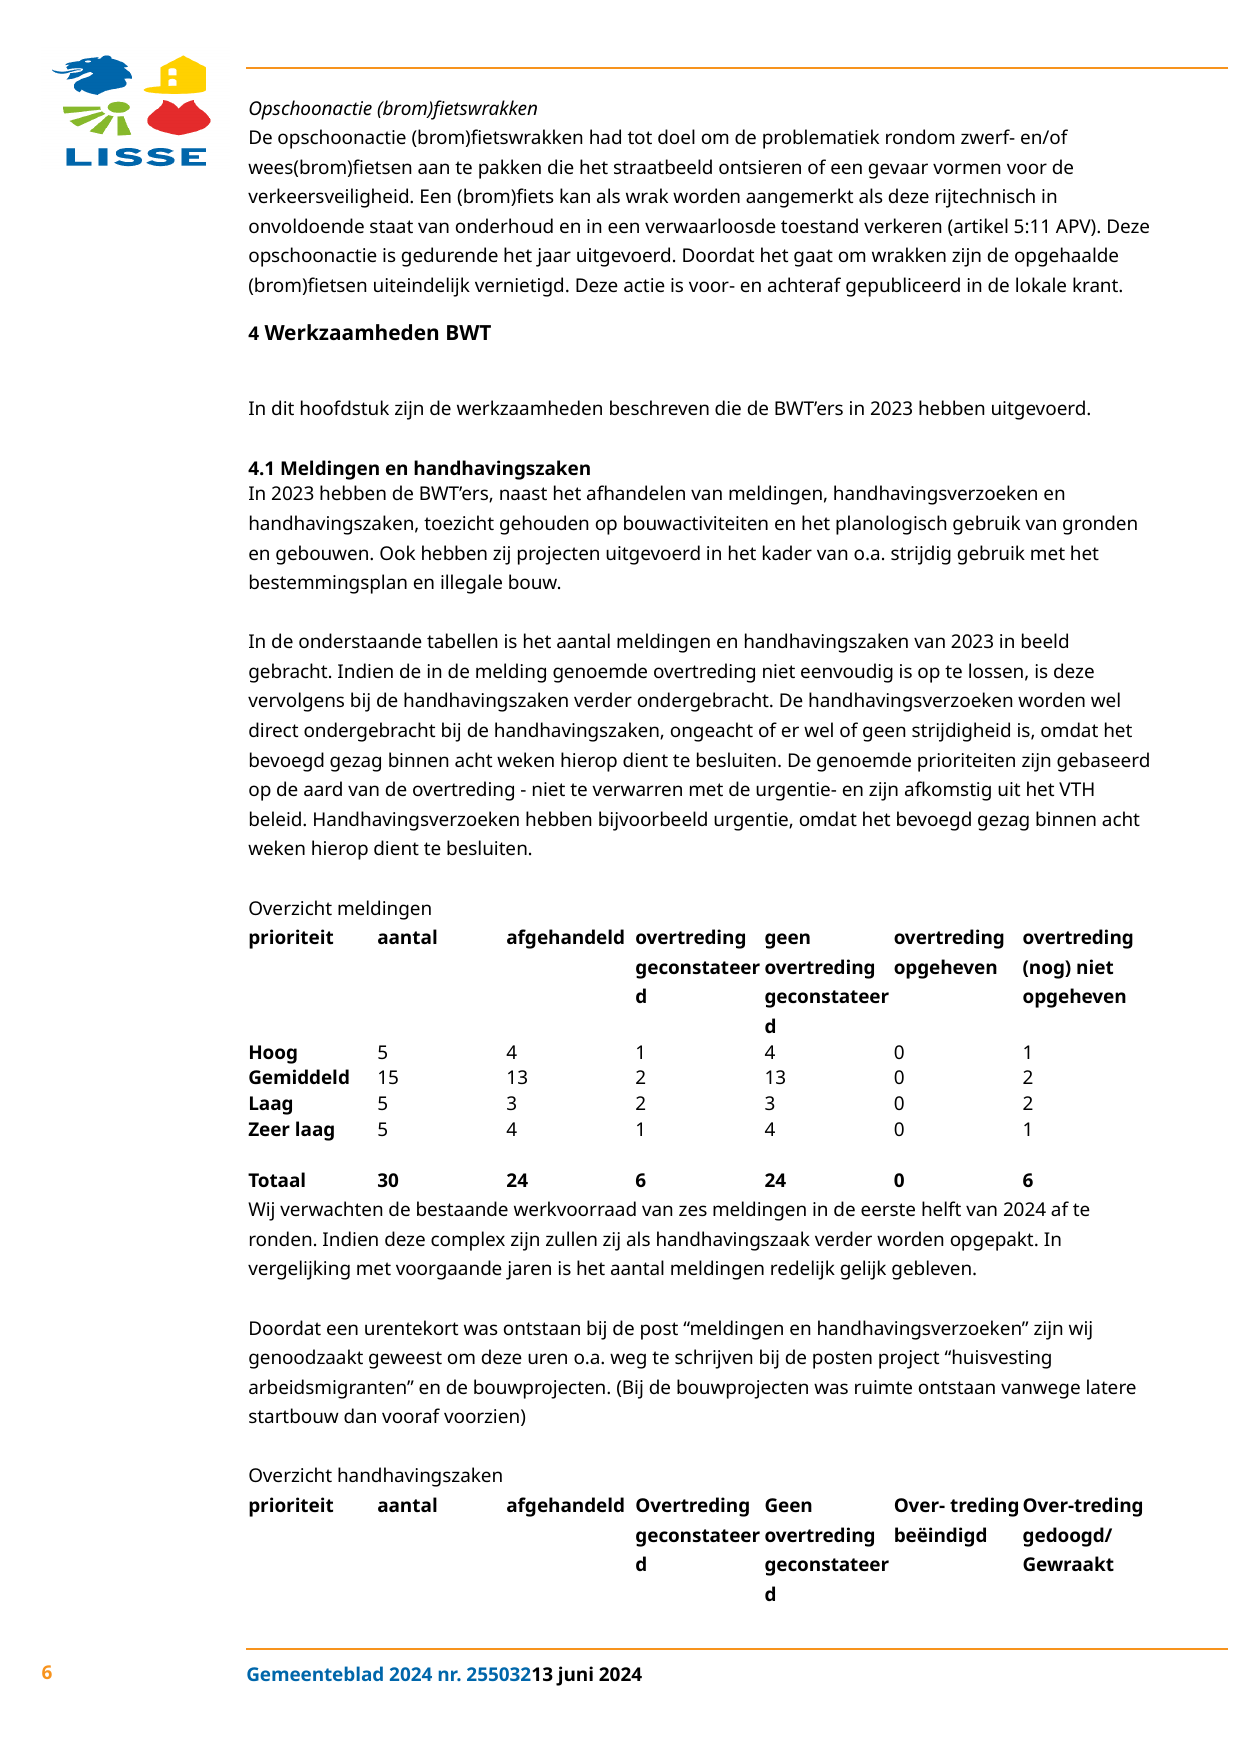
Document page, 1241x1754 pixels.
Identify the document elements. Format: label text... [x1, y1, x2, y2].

table_header aantal [377, 924, 506, 1039]
table_header Over-treding gedoogd/ Gewraakt [1023, 1493, 1152, 1607]
table_cell [764, 1142, 893, 1167]
table_cell 13 [764, 1065, 893, 1090]
table_cell [377, 1142, 506, 1167]
table_header geen overtreding geconstateerd [764, 924, 893, 1039]
table_header Over- treding beëindigd [894, 1493, 1022, 1607]
table_cell 2 [635, 1065, 764, 1090]
table_cell 5 [377, 1039, 506, 1064]
text Doordat een urentekort was ontstaan bij de post “meldingen en handhavingsverzoeken” zijn wij genoodzaakt geweest om deze uren o.a. weg te schrijven bij de posten project “huisvesting arbeidsmigranten” en de bouwprojecten. (Bij de bouwprojecten was ruimte ontstaan vanwege latere startbouw dan vooraf voorzien) [248, 1315, 1152, 1429]
table_cell Totaal [248, 1168, 377, 1193]
table_cell 2 [635, 1090, 764, 1116]
text 4 Werkzaamheden BWT [248, 318, 1152, 346]
table_cell Gemiddeld [248, 1065, 377, 1090]
table_cell 2 [1023, 1090, 1152, 1116]
table_cell 4 [506, 1039, 635, 1064]
table_cell 0 [894, 1039, 1022, 1064]
text In 2023 hebben de BWT’ers, naast het afhandelen van meldingen, handhavingsverzoeken en handhavingszaken, toezicht gehouden op bouwactiviteiten en het planologisch gebruik van gronden en gebouwen. Ook hebben zij projecten uitgevoerd in het kader van o.a. strijdig gebruik met het bestemmingsplan en illegale bouw. [248, 481, 1152, 595]
text Opschoonactie (brom)fietswrakken [248, 95, 1152, 121]
table_cell [1023, 1142, 1152, 1167]
table_cell [506, 1142, 635, 1167]
table_header afgehandeld [506, 1493, 635, 1607]
table_cell [635, 1142, 764, 1167]
text Wij verwachten de bestaande werkvoorraad van zes meldingen in de eerste helft van 2024 af te ronden. Indien deze complex zijn zullen zij als handhavingszaak verder worden opgepakt. In vergelijking met voorgaande jaren is het aantal meldingen redelijk gelijk gebleven. [248, 1196, 1152, 1281]
table_cell 0 [894, 1065, 1022, 1090]
table_cell 0 [894, 1116, 1022, 1142]
table_cell 4 [764, 1039, 893, 1064]
table_cell Hoog [248, 1039, 377, 1064]
table_header prioriteit [248, 924, 377, 1039]
text Overzicht meldingen [248, 895, 1152, 920]
table_cell 1 [635, 1039, 764, 1064]
table_header Geen overtreding geconstateerd [764, 1493, 893, 1607]
table_cell 1 [635, 1116, 764, 1142]
table_header afgehandeld [506, 924, 635, 1039]
table_cell 4 [506, 1116, 635, 1142]
table_cell 6 [635, 1168, 764, 1193]
table_cell 30 [377, 1168, 506, 1193]
table_cell 0 [894, 1090, 1022, 1116]
table_cell [248, 1142, 377, 1167]
table_cell 5 [377, 1090, 506, 1116]
text In de onderstaande tabellen is het aantal meldingen en handhavingszaken van 2023 in beeld gebracht. Indien de in de melding genoemde overtreding niet eenvoudig is op te lossen, is deze vervolgens bij de handhavingszaken verder ondergebracht. De handhavingsverzoeken worden wel direct ondergebracht bij de handhavingszaken, ongeacht of er wel of geen strijdigheid is, omdat het bevoegd gezag binnen acht weken hierop dient te besluiten. De genoemde prioriteiten zijn gebaseerd op de aard van de overtreding - niet te verwarren met de urgentie- en zijn afkomstig uit het VTH beleid. Handhavingsverzoeken hebben bijvoorbeeld urgentie, omdat het bevoegd gezag binnen acht weken hierop dient te besluiten. [248, 628, 1152, 861]
table_cell 3 [764, 1090, 893, 1116]
table_cell 6 [1023, 1168, 1152, 1193]
table_cell 2 [1023, 1065, 1152, 1090]
text 4.1 Meldingen en handhavingszaken [248, 455, 1152, 481]
table_cell 1 [1023, 1116, 1152, 1142]
table_header overtreding opgeheven [894, 924, 1022, 1039]
table_cell 4 [764, 1116, 893, 1142]
table_cell 3 [506, 1090, 635, 1116]
table_header overtreding (nog) niet opgeheven [1023, 924, 1152, 1039]
table_cell 1 [1023, 1039, 1152, 1064]
table_cell 24 [506, 1168, 635, 1193]
table_cell 5 [377, 1116, 506, 1142]
table_cell [894, 1142, 1022, 1167]
table_cell Zeer laag [248, 1116, 377, 1142]
table_header prioriteit [248, 1493, 377, 1607]
table_header aantal [377, 1493, 506, 1607]
picture [41, 47, 231, 172]
text In dit hoofdstuk zijn de werkzaamheden beschreven die de BWT’ers in 2023 hebben uitgevoerd. [248, 396, 1152, 421]
table_cell 13 [506, 1065, 635, 1090]
table_header overtreding geconstateerd [635, 924, 764, 1039]
table_cell Laag [248, 1090, 377, 1116]
table_header Overtreding geconstateerd [635, 1493, 764, 1607]
table_cell 24 [764, 1168, 893, 1193]
text De opschoonactie (brom)fietswrakken had tot doel om de problematiek rondom zwerf- en/of wees(brom)fietsen aan te pakken die het straatbeeld ontsieren of een gevaar vormen voor de verkeersveiligheid. Een (brom)fiets kan als wrak worden aangemerkt als deze rijtechnisch in onvoldoende staat van onderhoud en in een verwaarloosde toestand verkeren (artikel 5:11 APV). Deze opschoonactie is gedurende het jaar uitgevoerd. Doordat het gaat om wrakken zijn de opgehaalde (brom)fietsen uiteindelijk vernietigd. Deze actie is voor- en achteraf gepubliceerd in de lokale krant. [248, 124, 1152, 298]
table_cell 0 [894, 1168, 1022, 1193]
text Overzicht handhavingszaken [248, 1463, 1152, 1488]
table_cell 15 [377, 1065, 506, 1090]
